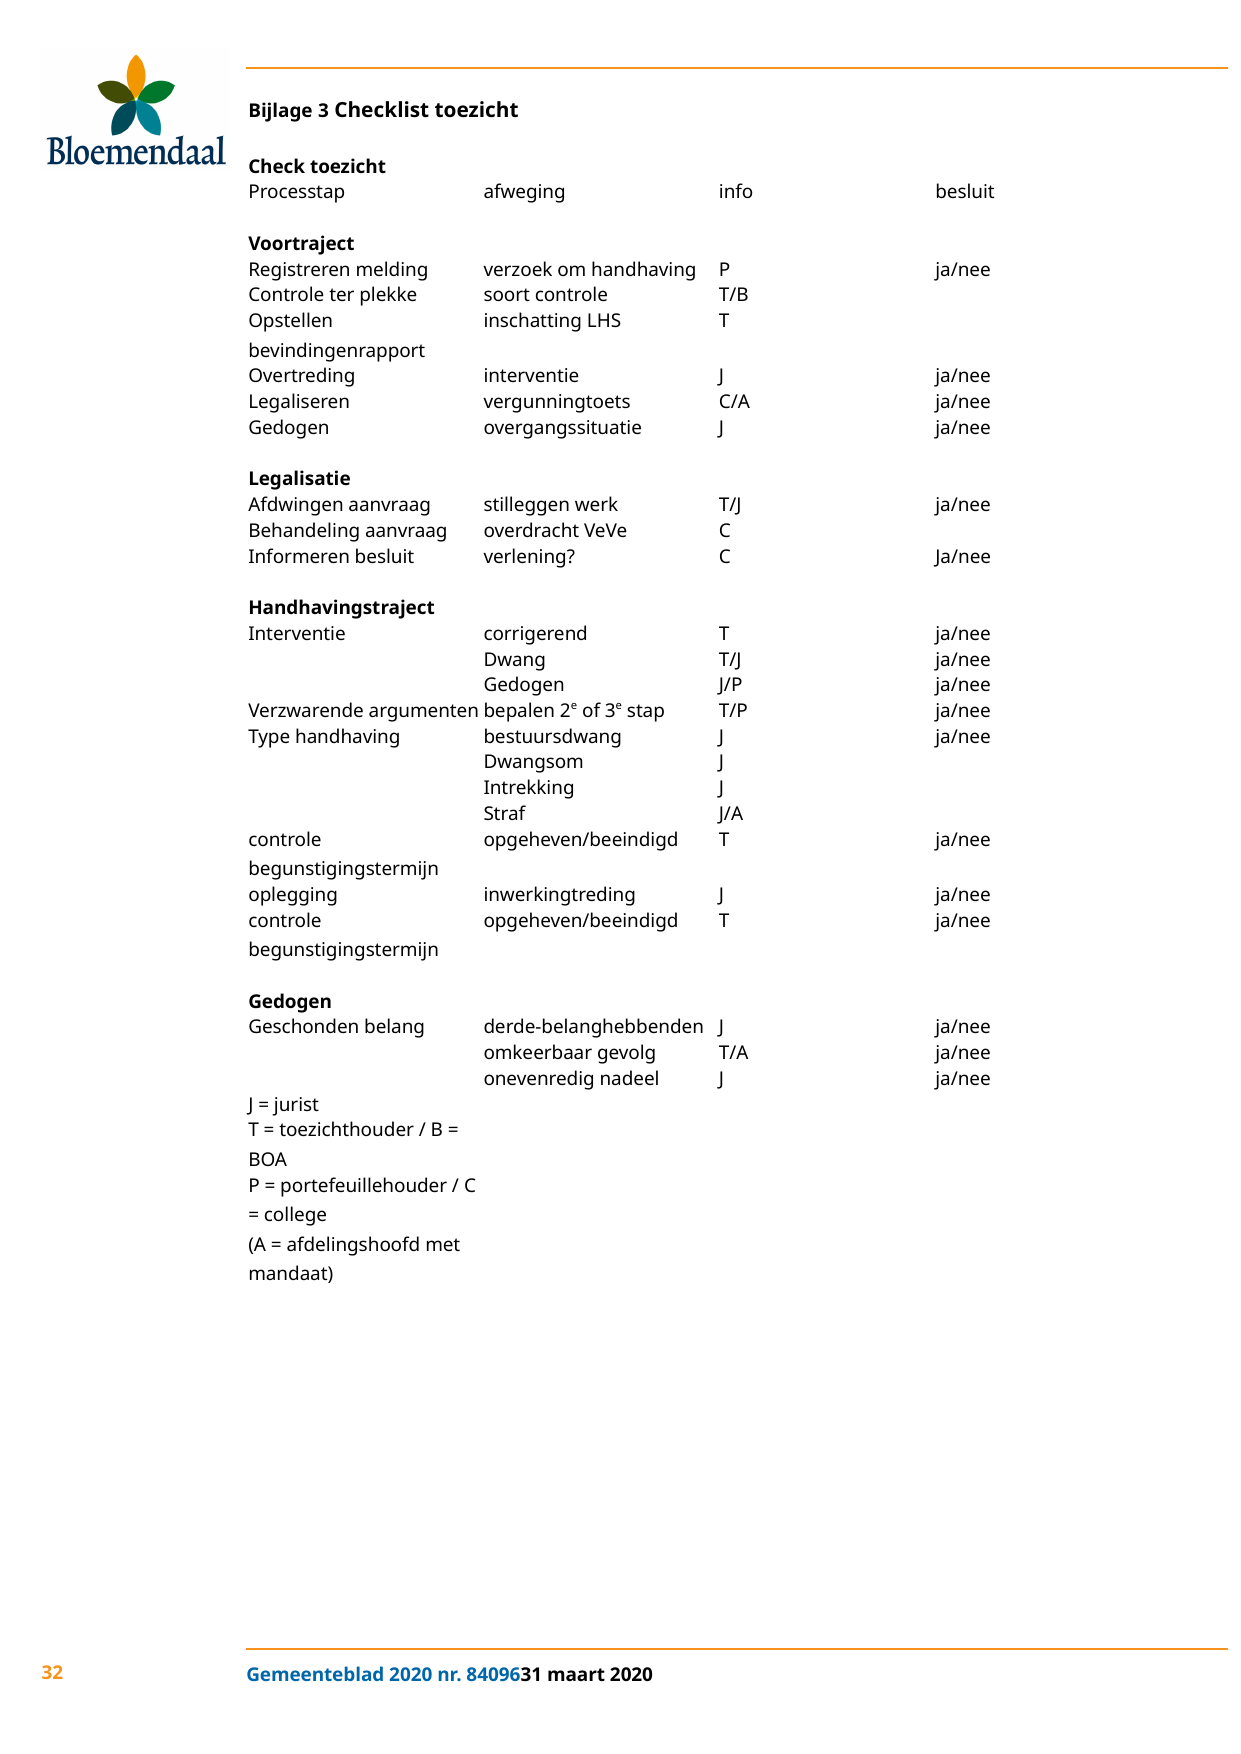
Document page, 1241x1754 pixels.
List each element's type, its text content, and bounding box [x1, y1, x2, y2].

table_header [719, 153, 935, 179]
table_cell [935, 466, 1152, 491]
table_cell Voortraject [248, 230, 483, 256]
table_cell [248, 774, 483, 800]
table_cell [483, 594, 719, 620]
table_cell Registreren melding [248, 256, 483, 282]
table_cell [483, 569, 719, 594]
table_cell Gedogen [483, 671, 719, 697]
table_cell [935, 282, 1152, 307]
table_cell [719, 1172, 935, 1286]
table_cell [935, 1117, 1152, 1172]
table_cell [248, 440, 483, 466]
table_cell ja/nee [935, 646, 1152, 671]
text Bijlage 3 Checklist toezicht [248, 95, 1152, 123]
table_cell T [719, 907, 935, 962]
table_header [935, 153, 1152, 179]
table_cell J [719, 1014, 935, 1039]
table_cell omkeerbaar gevolg [483, 1039, 719, 1065]
table_cell Verzwarende argumenten [248, 697, 483, 723]
table_cell [935, 205, 1152, 230]
table_cell [248, 962, 483, 988]
table_cell [248, 1065, 483, 1091]
table_cell ja/nee [935, 414, 1152, 440]
table_cell [935, 988, 1152, 1014]
picture [41, 47, 231, 172]
table_cell [248, 749, 483, 774]
table_cell controle begunstigingstermijn [248, 907, 483, 962]
table_cell ja/nee [935, 881, 1152, 907]
table_cell Handhavingstraject [248, 594, 483, 620]
table_cell verlening? [483, 543, 719, 568]
table_cell ja/nee [935, 671, 1152, 697]
table_cell J/A [719, 800, 935, 826]
table_cell overdracht VeVe [483, 517, 719, 543]
table_cell ja/nee [935, 389, 1152, 414]
table_cell Geschonden belang [248, 1014, 483, 1039]
table_cell Controle ter plekke [248, 282, 483, 307]
table_cell [935, 517, 1152, 543]
table_cell [719, 205, 935, 230]
table_cell bepalen 2e of 3e stap [483, 697, 719, 723]
table_cell [935, 594, 1152, 620]
table_cell ja/nee [935, 723, 1152, 749]
table_cell Informeren besluit [248, 543, 483, 568]
table_cell Straf [483, 800, 719, 826]
table_cell T/B [719, 282, 935, 307]
table_cell ja/nee [935, 1065, 1152, 1091]
table_cell [248, 569, 483, 594]
table_cell bestuursdwang [483, 723, 719, 749]
table_cell [935, 308, 1152, 363]
table_cell verzoek om handhaving [483, 256, 719, 282]
table_cell [935, 774, 1152, 800]
table_cell T/P [719, 697, 935, 723]
table_cell T/A [719, 1039, 935, 1065]
table_header [483, 153, 719, 179]
table_cell Legalisatie [248, 466, 483, 491]
table_cell stilleggen werk [483, 491, 719, 517]
table_cell Intrekking [483, 774, 719, 800]
table_cell T [719, 308, 935, 363]
table_cell C [719, 543, 935, 568]
table_cell [935, 749, 1152, 774]
table_cell oplegging [248, 881, 483, 907]
table_cell soort controle [483, 282, 719, 307]
table_cell Gedogen [248, 988, 483, 1014]
table_cell J [719, 749, 935, 774]
table_cell vergunningtoets [483, 389, 719, 414]
table_cell [483, 230, 719, 256]
table_cell Type handhaving [248, 723, 483, 749]
table_cell P = portefeuillehouder / C = college (A = afdelingshoofd met mandaat) [248, 1172, 483, 1286]
table_cell [248, 671, 483, 697]
table_cell [719, 1091, 935, 1117]
table_cell Overtreding [248, 363, 483, 388]
table_cell ja/nee [935, 697, 1152, 723]
table_cell [935, 569, 1152, 594]
table_cell ja/nee [935, 256, 1152, 282]
table_cell ja/nee [935, 907, 1152, 962]
table_cell onevenredig nadeel [483, 1065, 719, 1091]
table_cell derde-belanghebbenden [483, 1014, 719, 1039]
table_cell J = jurist [248, 1091, 483, 1117]
table_cell [483, 1117, 719, 1172]
table_cell [719, 569, 935, 594]
table_cell controle begunstigingstermijn [248, 826, 483, 881]
table_cell inschatting LHS [483, 308, 719, 363]
table_cell [719, 594, 935, 620]
table_cell inwerkingtreding [483, 881, 719, 907]
table_cell T/J [719, 646, 935, 671]
table_cell [483, 205, 719, 230]
table_cell afweging [483, 179, 719, 204]
table_cell [483, 440, 719, 466]
table_cell ja/nee [935, 620, 1152, 646]
table_cell J [719, 414, 935, 440]
table_cell [719, 962, 935, 988]
table_cell Ja/nee [935, 543, 1152, 568]
table_cell C/A [719, 389, 935, 414]
table_cell ja/nee [935, 1039, 1152, 1065]
table_cell T/J [719, 491, 935, 517]
table_cell Legaliseren [248, 389, 483, 414]
table_cell [719, 230, 935, 256]
table_cell Dwangsom [483, 749, 719, 774]
table_cell Dwang [483, 646, 719, 671]
table_cell [248, 646, 483, 671]
table_cell [483, 466, 719, 491]
table_cell opgeheven/beeindigd [483, 907, 719, 962]
table_cell Gedogen [248, 414, 483, 440]
table_cell [483, 1172, 719, 1286]
table_cell Behandeling aanvraag [248, 517, 483, 543]
table_cell J [719, 881, 935, 907]
table_cell [719, 440, 935, 466]
table_cell info [719, 179, 935, 204]
table_cell [935, 1091, 1152, 1117]
table_cell overgangssituatie [483, 414, 719, 440]
table_cell [719, 1117, 935, 1172]
table_cell [935, 440, 1152, 466]
table_cell J [719, 363, 935, 388]
table_cell Opstellen bevindingenrapport [248, 308, 483, 363]
table_cell [483, 962, 719, 988]
table_cell C [719, 517, 935, 543]
table_cell Processtap [248, 179, 483, 204]
table_cell Afdwingen aanvraag [248, 491, 483, 517]
table_cell opgeheven/beeindigd [483, 826, 719, 881]
table_cell ja/nee [935, 826, 1152, 881]
table_header Check toezicht [248, 153, 483, 179]
table_cell besluit [935, 179, 1152, 204]
table_cell J [719, 723, 935, 749]
table_cell [483, 1091, 719, 1117]
table_cell ja/nee [935, 491, 1152, 517]
table_cell [935, 230, 1152, 256]
table_cell [935, 962, 1152, 988]
table_cell ja/nee [935, 363, 1152, 388]
table_cell Interventie [248, 620, 483, 646]
table_cell interventie [483, 363, 719, 388]
table_cell P [719, 256, 935, 282]
table_cell [248, 800, 483, 826]
table_cell J [719, 1065, 935, 1091]
table_cell ja/nee [935, 1014, 1152, 1039]
table_cell [483, 988, 719, 1014]
table_cell J/P [719, 671, 935, 697]
table_cell [935, 800, 1152, 826]
table_cell T = toezichthouder / B = BOA [248, 1117, 483, 1172]
table_cell [719, 466, 935, 491]
table_cell [248, 1039, 483, 1065]
table_cell [719, 988, 935, 1014]
table_cell J [719, 774, 935, 800]
table_cell T [719, 826, 935, 881]
table_cell [935, 1172, 1152, 1286]
table_cell corrigerend [483, 620, 719, 646]
table_cell [248, 205, 483, 230]
table_cell T [719, 620, 935, 646]
